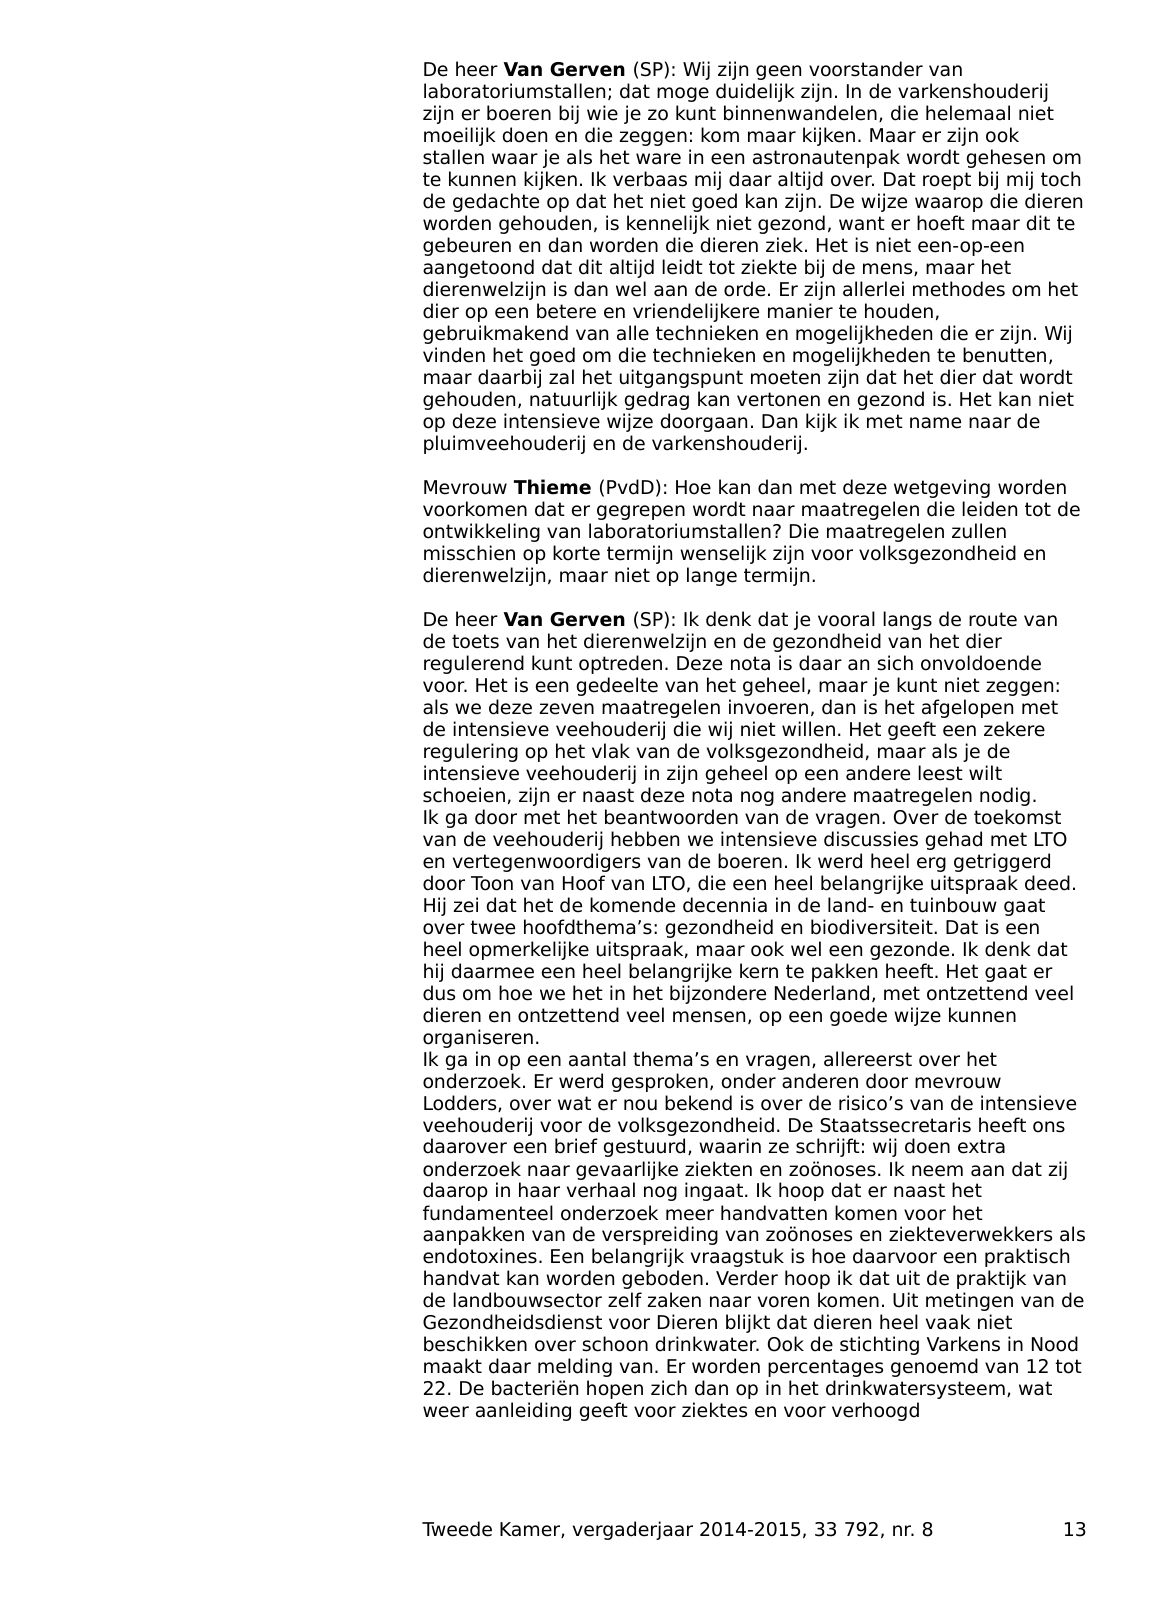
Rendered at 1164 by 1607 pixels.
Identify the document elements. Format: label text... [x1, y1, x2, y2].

text De heer Van Gerven (SP): Ik denk dat je vooral langs de route van de toets van het dierenwelzijn en de gezondheid van het dier regulerend kunt optreden. Deze nota is daar an sich onvoldoende voor. Het is een gedeelte van het geheel, maar je kunt niet zeggen: als we deze zeven maatregelen invoeren, dan is het afgelopen met de intensieve veehouderij die wij niet willen. Het geeft een zekere regulering op het vlak van de volksgezondheid, maar als je de intensieve veehouderij in zijn geheel op een andere leest wilt schoeien, zijn er naast deze nota nog andere maatregelen nodig. [422, 609, 1087, 807]
text Mevrouw Thieme (PvdD): Hoe kan dan met deze wetgeving worden voorkomen dat er gegrepen wordt naar maatregelen die leiden tot de ontwikkeling van laboratoriumstallen? Die maatregelen zullen misschien op korte termijn wenselijk zijn voor volksgezondheid en dierenwelzijn, maar niet op lange termijn. [422, 477, 1087, 587]
text De heer Van Gerven (SP): Wij zijn geen voorstander van laboratoriumstallen; dat moge duidelijk zijn. In de varkenshouderij zijn er boeren bij wie je zo kunt binnenwandelen, die helemaal niet moeilijk doen en die zeggen: kom maar kijken. Maar er zijn ook stallen waar je als het ware in een astronautenpak wordt gehesen om te kunnen kijken. Ik verbaas mij daar altijd over. Dat roept bij mij toch de gedachte op dat het niet goed kan zijn. De wijze waarop die dieren worden gehouden, is kennelijk niet gezond, want er hoeft maar dit te gebeuren en dan worden die dieren ziek. Het is niet een-op-een aangetoond dat dit altijd leidt tot ziekte bij de mens, maar het dierenwelzijn is dan wel aan de orde. Er zijn allerlei methodes om het dier op een betere en vriendelijkere manier te houden, gebruikmakend van alle technieken en mogelijkheden die er zijn. Wij vinden het goed om die technieken en mogelijkheden te benutten, maar daarbij zal het uitgangspunt moeten zijn dat het dier dat wordt gehouden, natuurlijk gedrag kan vertonen en gezond is. Het kan niet op deze intensieve wijze doorgaan. Dan kijk ik met name naar de pluimveehouderij en de varkenshouderij. [422, 59, 1087, 455]
text Ik ga door met het beantwoorden van de vragen. Over de toekomst van de veehouderij hebben we intensieve discussies gehad met LTO en vertegenwoordigers van de boeren. Ik werd heel erg getriggerd door Toon van Hoof van LTO, die een heel belangrijke uitspraak deed. Hij zei dat het de komende decennia in de land- en tuinbouw gaat over twee hoofdthema’s: gezondheid en biodiversiteit. Dat is een heel opmerkelijke uitspraak, maar ook wel een gezonde. Ik denk dat hij daarmee een heel belangrijke kern te pakken heeft. Het gaat er dus om hoe we het in het bijzondere Nederland, met ontzettend veel dieren en ontzettend veel mensen, op een goede wijze kunnen organiseren. [422, 807, 1087, 1048]
text Ik ga in op een aantal thema’s en vragen, allereerst over het onderzoek. Er werd gesproken, onder anderen door mevrouw Lodders, over wat er nou bekend is over de risico’s van de intensieve veehouderij voor de volksgezondheid. De Staatssecretaris heeft ons daarover een brief gestuurd, waarin ze schrijft: wij doen extra onderzoek naar gevaarlijke ziekten en zoönoses. Ik neem aan dat zij daarop in haar verhaal nog ingaat. Ik hoop dat er naast het fundamenteel onderzoek meer handvatten komen voor het aanpakken van de verspreiding van zoönoses en ziekteverwekkers als endotoxines. Een belangrijk vraagstuk is hoe daarvoor een praktisch handvat kan worden geboden. Verder hoop ik dat uit de praktijk van de landbouwsector zelf zaken naar voren komen. Uit metingen van de Gezondheidsdienst voor Dieren blijkt dat dieren heel vaak niet beschikken over schoon drinkwater. Ook de stichting Varkens in Nood maakt daar melding van. Er worden percentages genoemd van 12 tot 22. De bacteriën hopen zich dan op in het drinkwatersysteem, wat weer aanleiding geeft voor ziektes en voor verhoogd [422, 1048, 1087, 1422]
